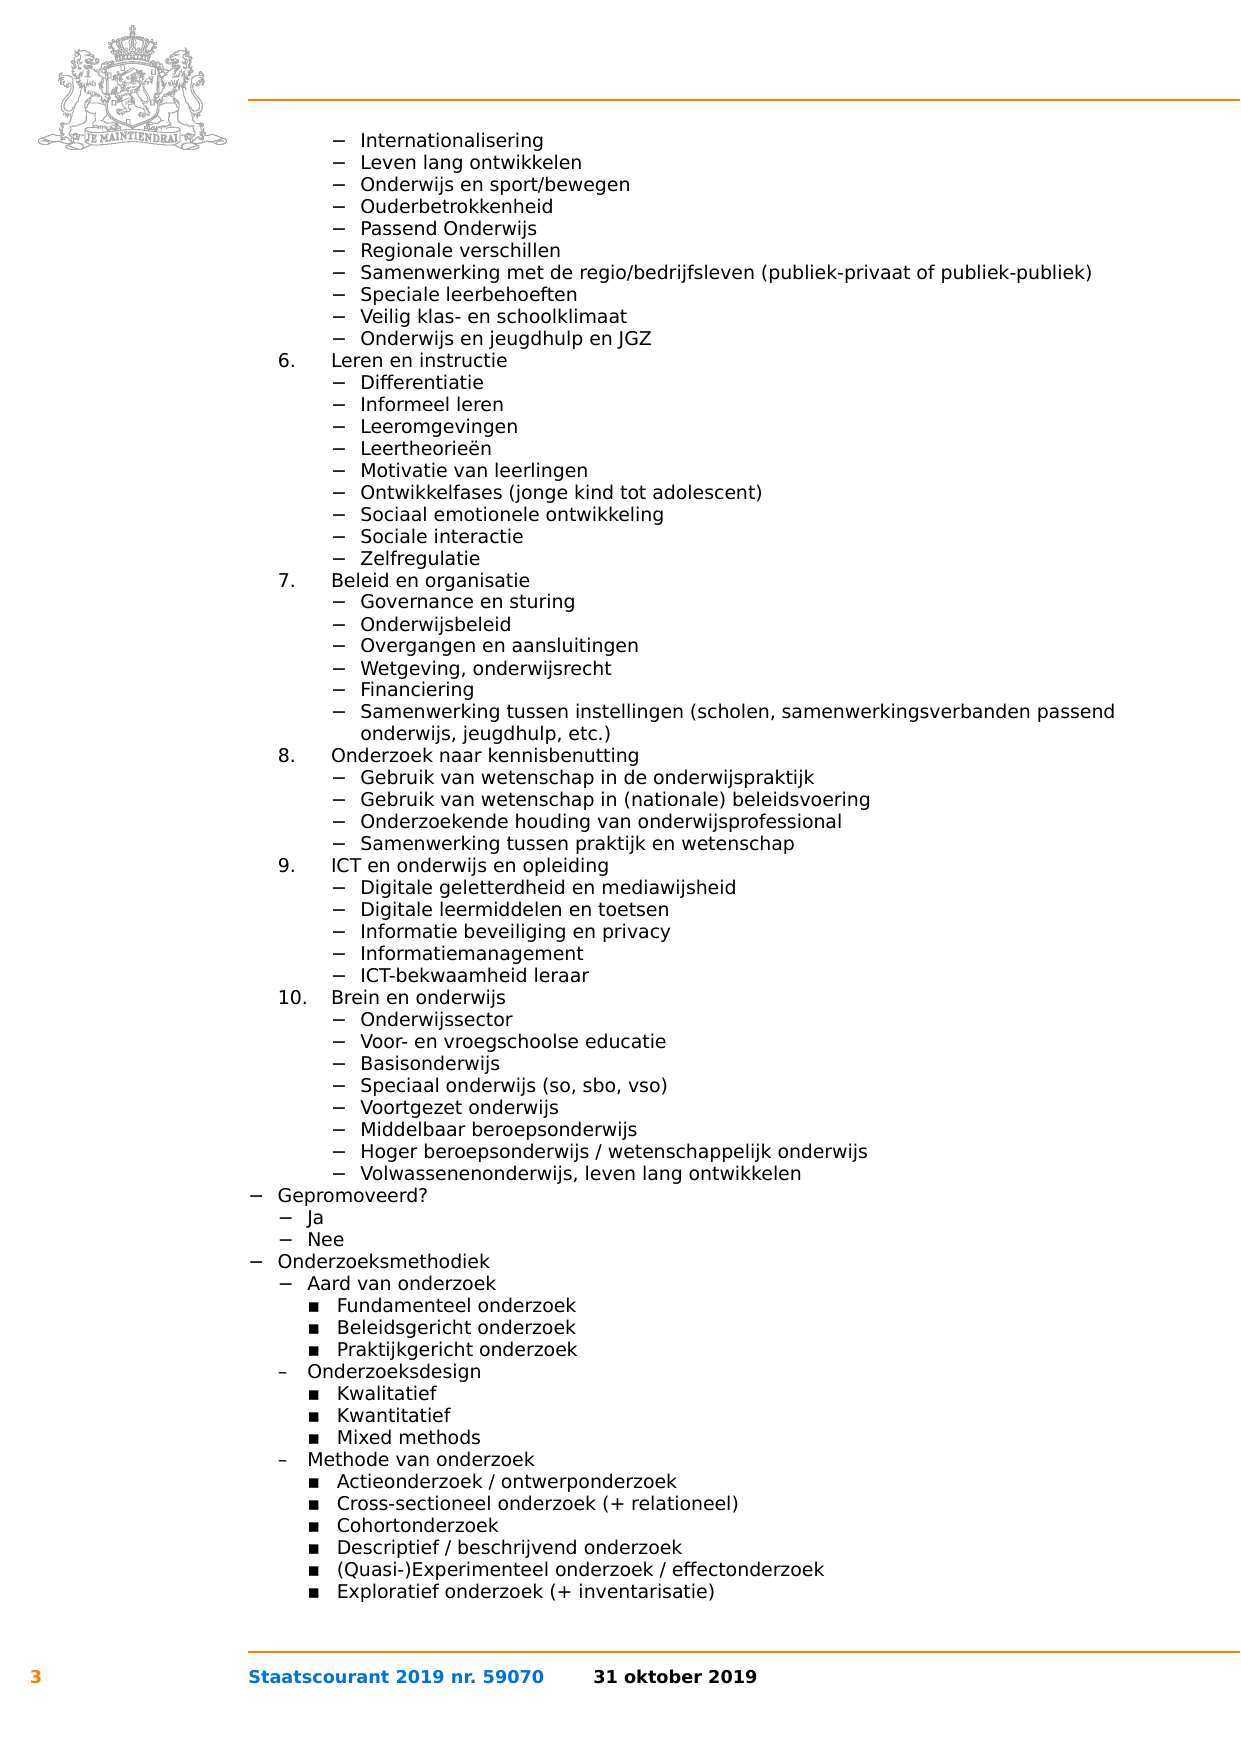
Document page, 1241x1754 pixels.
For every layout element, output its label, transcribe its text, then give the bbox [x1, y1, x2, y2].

text − Speciale leerbehoeften [331, 284, 1163, 306]
text − Zelfregulatie [331, 547, 1163, 569]
text − ICT-bekwaamheid leraar [331, 965, 1163, 987]
text ▪ Cross-sectioneel onderzoek (+ relationeel) [307, 1493, 1163, 1514]
text − Gebruik van wetenschap in (nationale) beleidsvoering [331, 789, 1163, 811]
text ▪ Praktijkgericht onderzoek [307, 1339, 1163, 1361]
text − Voor- en vroegschoolse educatie [331, 1031, 1163, 1053]
text − Speciaal onderwijs (so, sbo, vso) [331, 1075, 1163, 1097]
text 10. Brein en onderwijs [278, 987, 1163, 1009]
text ▪ Cohortonderzoek [307, 1514, 1163, 1537]
text − Nee [278, 1229, 1163, 1251]
text ▪ Fundamenteel onderzoek [307, 1295, 1163, 1317]
text – Onderzoeksdesign [278, 1361, 1163, 1383]
text − Middelbaar beroepsonderwijs [331, 1119, 1163, 1141]
text − Samenwerking met de regio/bedrijfsleven (publiek-privaat of publiek-publiek) [331, 262, 1163, 284]
text − Ouderbetrokkenheid [331, 196, 1163, 218]
text − Internationalisering [331, 130, 1163, 152]
text 7. Beleid en organisatie [278, 569, 1163, 591]
text − Onderzoeksmethodiek [248, 1251, 1163, 1273]
text − Passend Onderwijs [331, 218, 1163, 240]
text − Hoger beroepsonderwijs / wetenschappelijk onderwijs [331, 1141, 1163, 1163]
text − Onderwijsbeleid [331, 613, 1163, 635]
text − Samenwerking tussen instellingen (scholen, samenwerkingsverbanden passend onderwijs, jeugdhulp, etc.) [331, 701, 1163, 745]
text − Aard van onderzoek [278, 1273, 1163, 1295]
text − Onderzoekende houding van onderwijsprofessional [331, 811, 1163, 833]
text − Ontwikkelfases (jonge kind tot adolescent) [331, 482, 1163, 503]
text − Motivatie van leerlingen [331, 459, 1163, 482]
text ▪ Exploratief onderzoek (+ inventarisatie) [307, 1581, 1163, 1602]
text − Basisonderwijs [331, 1053, 1163, 1075]
text − Regionale verschillen [331, 240, 1163, 262]
text − Informeel leren [331, 394, 1163, 416]
picture [38, 25, 227, 150]
text − Onderwijs en sport/bewegen [331, 174, 1163, 196]
text − Sociaal emotionele ontwikkeling [331, 503, 1163, 526]
text − Samenwerking tussen praktijk en wetenschap [331, 833, 1163, 855]
text − Leertheorieën [331, 438, 1163, 459]
text ▪ Actieonderzoek / ontwerponderzoek [307, 1471, 1163, 1493]
text − Wetgeving, onderwijsrecht [331, 657, 1163, 679]
text ▪ Kwalitatief [307, 1383, 1163, 1405]
text − Sociale interactie [331, 526, 1163, 547]
text − Leeromgevingen [331, 416, 1163, 438]
text − Gepromoveerd? [248, 1185, 1163, 1207]
text – Methode van onderzoek [278, 1449, 1163, 1471]
text − Voortgezet onderwijs [331, 1097, 1163, 1119]
text − Onderwijssector [331, 1009, 1163, 1031]
text 8. Onderzoek naar kennisbenutting [278, 745, 1163, 767]
text ▪ Mixed methods [307, 1427, 1163, 1449]
text − Digitale geletterdheid en mediawijsheid [331, 877, 1163, 899]
text − Governance en sturing [331, 591, 1163, 613]
text − Overgangen en aansluitingen [331, 635, 1163, 657]
text 9. ICT en onderwijs en opleiding [278, 855, 1163, 877]
text − Differentiatie [331, 372, 1163, 394]
text − Veilig klas- en schoolklimaat [331, 306, 1163, 328]
text − Ja [278, 1207, 1163, 1229]
text − Informatie beveiliging en privacy [331, 921, 1163, 943]
text ▪ Kwantitatief [307, 1405, 1163, 1427]
text − Informatiemanagement [331, 943, 1163, 965]
text ▪ (Quasi-)Experimenteel onderzoek / effectonderzoek [307, 1558, 1163, 1581]
text ▪ Descriptief / beschrijvend onderzoek [307, 1537, 1163, 1558]
text − Financiering [331, 679, 1163, 701]
text 6. Leren en instructie [278, 350, 1163, 372]
text − Leven lang ontwikkelen [331, 152, 1163, 174]
text − Volwassenenonderwijs, leven lang ontwikkelen [331, 1163, 1163, 1185]
text − Gebruik van wetenschap in de onderwijspraktijk [331, 767, 1163, 789]
text − Onderwijs en jeugdhulp en JGZ [331, 328, 1163, 350]
text ▪ Beleidsgericht onderzoek [307, 1317, 1163, 1339]
text − Digitale leermiddelen en toetsen [331, 899, 1163, 921]
